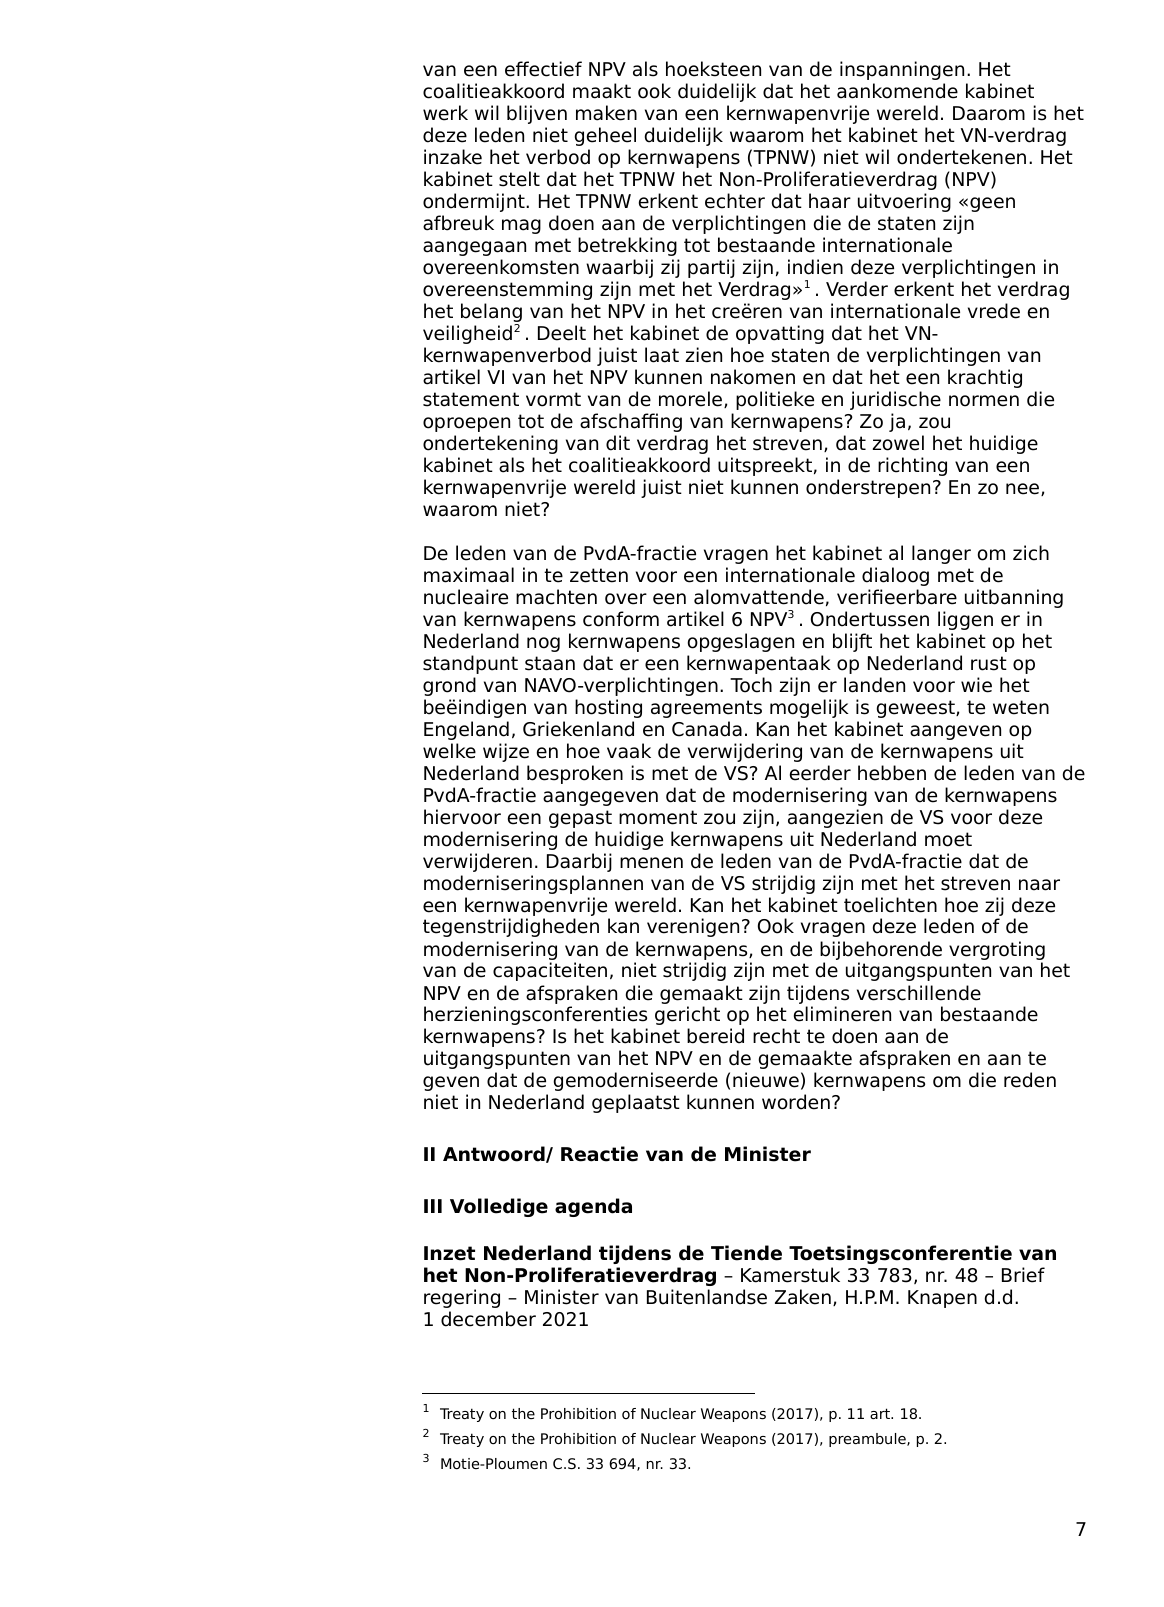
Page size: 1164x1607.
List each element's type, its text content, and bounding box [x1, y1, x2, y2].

subtitle III Volledige agenda [422, 1196, 1087, 1218]
text Motie-Ploumen C.S. 33 694, nr. 33. [422, 1452, 1087, 1474]
text Inzet Nederland tijdens de Tiende Toetsingsconferentie van het Non-Proliferatieverdrag – Kamerstuk 33 783, nr. 48 – Brief regering – Minister van Buitenlandse Zaken, H.P.M. Knapen d.d. 1 december 2021 [422, 1243, 1087, 1331]
text Treaty on the Prohibition of Nuclear Weapons (2017), preambule, p. 2. [422, 1427, 1087, 1449]
subtitle II Antwoord/ Reactie van de Minister [422, 1144, 1087, 1166]
text van een effectief NPV als hoeksteen van de inspanningen. Het coalitieakkoord maakt ook duidelijk dat het aankomende kabinet werk wil blijven maken van een kernwapenvrije wereld. Daarom is het deze leden niet geheel duidelijk waarom het kabinet het VN-verdrag inzake het verbod op kernwapens (TPNW) niet wil ondertekenen. Het kabinet stelt dat het TPNW het Non-Proliferatieverdrag (NPV) ondermijnt. Het TPNW erkent echter dat haar uitvoering «geen afbreuk mag doen aan de verplichtingen die de staten zijn aangegaan met betrekking tot bestaande internationale overeenkomsten waarbij zij partij zijn, indien deze verplichtingen in overeenstemming zijn met het Verdrag». Verder erkent het verdrag het belang van het NPV in het creëren van internationale vrede en veiligheid. Deelt het kabinet de opvatting dat het VN-kernwapenverbod juist laat zien hoe staten de verplichtingen van artikel VI van het NPV kunnen nakomen en dat het een krachtig statement vormt van de morele, politieke en juridische normen die oproepen tot de afschaffing van kernwapens? Zo ja, zou ondertekening van dit verdrag het streven, dat zowel het huidige kabinet als het coalitieakkoord uitspreekt, in de richting van een kernwapenvrije wereld juist niet kunnen onderstrepen? En zo nee, waarom niet? [422, 59, 1087, 521]
text Treaty on the Prohibition of Nuclear Weapons (2017), p. 11 art. 18. [422, 1402, 1087, 1424]
text De leden van de PvdA-fractie vragen het kabinet al langer om zich maximaal in te zetten voor een internationale dialoog met de nucleaire machten over een alomvattende, verifieerbare uitbanning van kernwapens conform artikel 6 NPV. Ondertussen liggen er in Nederland nog kernwapens opgeslagen en blijft het kabinet op het standpunt staan dat er een kernwapentaak op Nederland rust op grond van NAVO-verplichtingen. Toch zijn er landen voor wie het beëindigen van hosting agreements mogelijk is geweest, te weten Engeland, Griekenland en Canada. Kan het kabinet aangeven op welke wijze en hoe vaak de verwijdering van de kernwapens uit Nederland besproken is met de VS? Al eerder hebben de leden van de PvdA-fractie aangegeven dat de modernisering van de kernwapens hiervoor een gepast moment zou zijn, aangezien de VS voor deze modernisering de huidige kernwapens uit Nederland moet verwijderen. Daarbij menen de leden van de PvdA-fractie dat de moderniseringsplannen van de VS strijdig zijn met het streven naar een kernwapenvrije wereld. Kan het kabinet toelichten hoe zij deze tegenstrijdigheden kan verenigen? Ook vragen deze leden of de modernisering van de kernwapens, en de bijbehorende vergroting van de capaciteiten, niet strijdig zijn met de uitgangspunten van het NPV en de afspraken die gemaakt zijn tijdens verschillende herzieningsconferenties gericht op het elimineren van bestaande kernwapens? Is het kabinet bereid recht te doen aan de uitgangspunten van het NPV en de gemaakte afspraken en aan te geven dat de gemoderniseerde (nieuwe) kernwapens om die reden niet in Nederland geplaatst kunnen worden? [422, 543, 1087, 1114]
